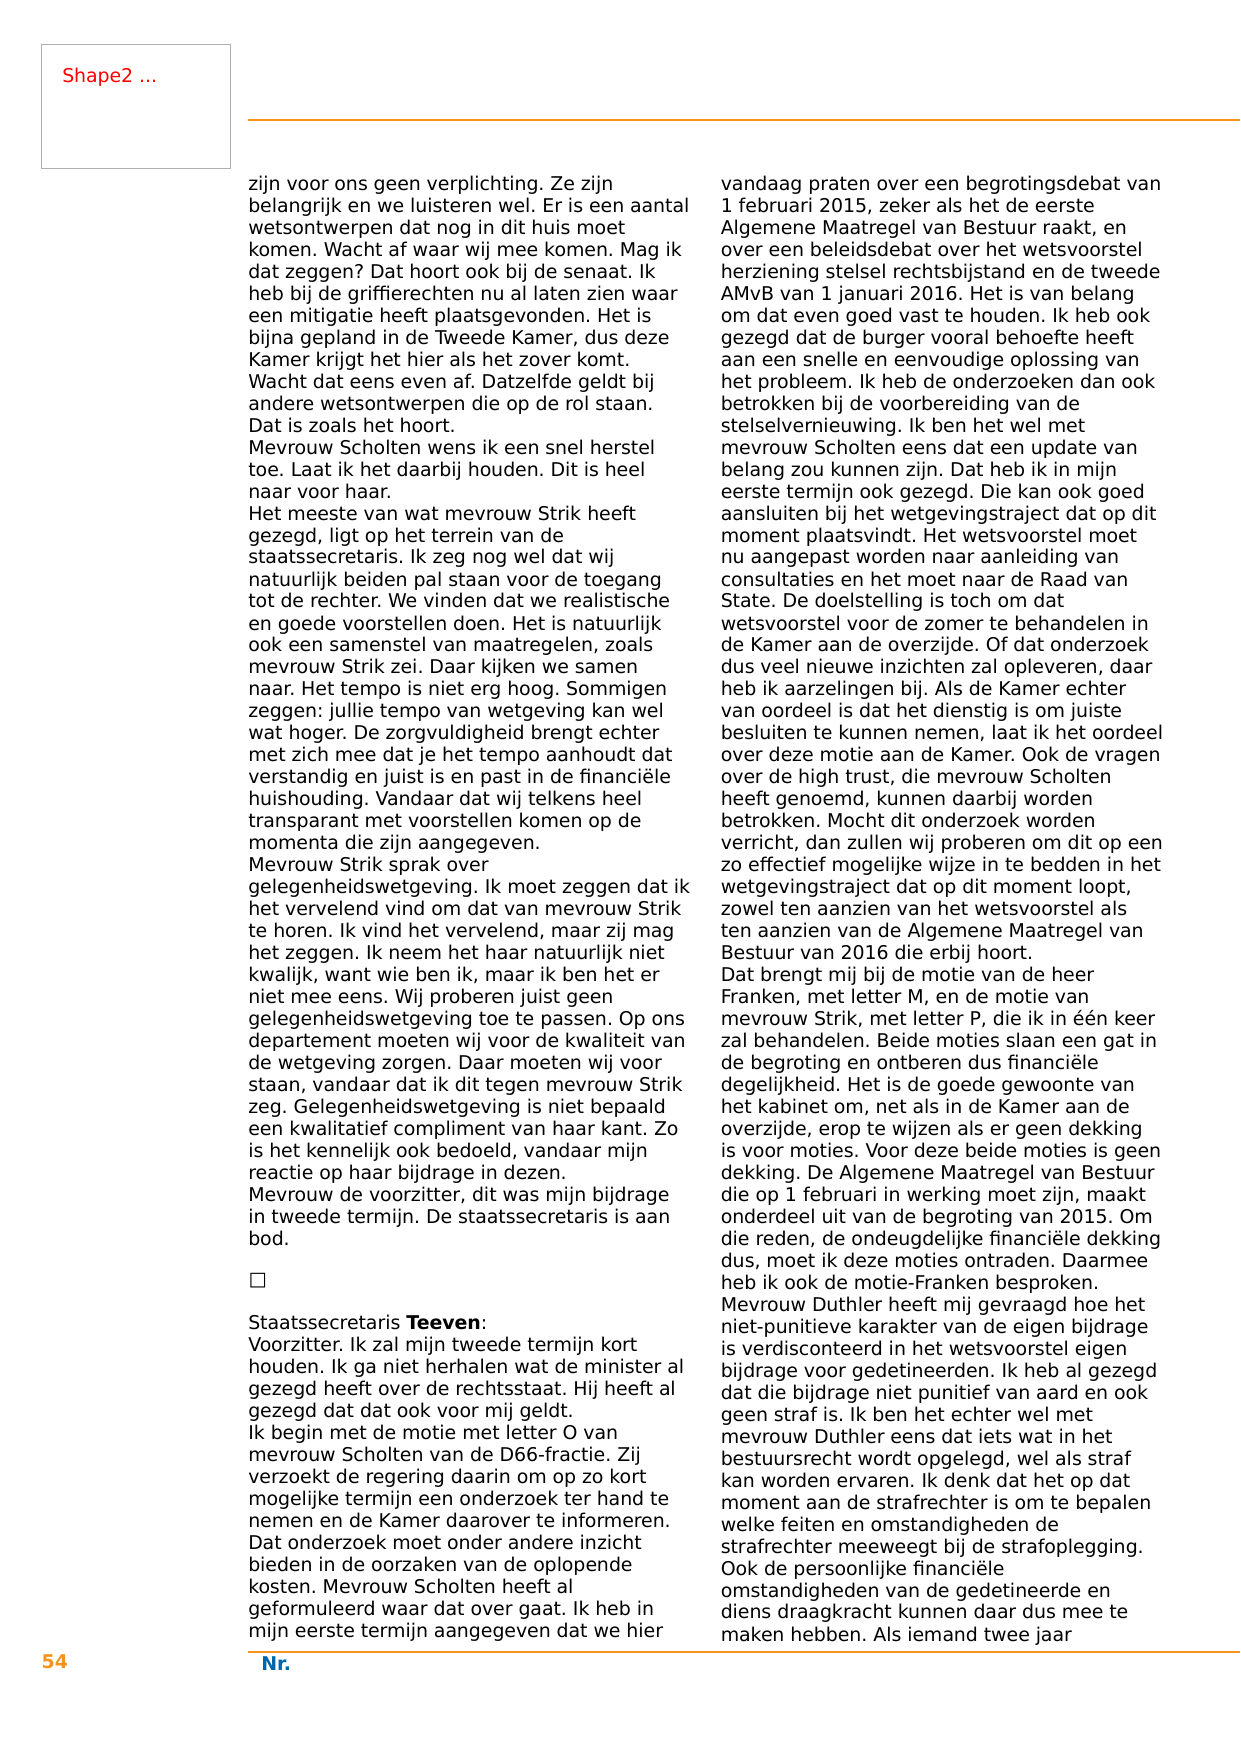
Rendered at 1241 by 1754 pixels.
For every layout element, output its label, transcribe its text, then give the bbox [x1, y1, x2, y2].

text Voorzitter. Ik zal mijn tweede termijn kort houden. Ik ga niet herhalen wat de minister al gezegd heeft over de rechtsstaat. Hij heeft al gezegd dat dat ook voor mij geldt. [248, 1334, 691, 1422]
text Mevrouw de voorzitter, dit was mijn bijdrage in tweede termijn. De staatssecretaris is aan bod. [248, 1184, 691, 1250]
text Ik begin met de motie met letter O van mevrouw Scholten van de D66-fractie. Zij verzoekt de regering daarin om op zo kort mogelijke termijn een onderzoek ter hand te nemen en de Kamer daarover te informeren. Dat onderzoek moet onder andere inzicht bieden in de oorzaken van de oplopende kosten. Mevrouw Scholten heeft al geformuleerd waar dat over gaat. Ik heb in mijn eerste termijn aangegeven dat we hier [248, 1422, 691, 1641]
text Dat brengt mij bij de motie van de heer Franken, met letter M, en de motie van mevrouw Strik, met letter P, die ik in één keer zal behandelen. Beide moties slaan een gat in de begroting en ontberen dus financiële degelijkheid. Het is de goede gewoonte van het kabinet om, net als in de Kamer aan de overzijde, erop te wijzen als er geen dekking is voor moties. Voor deze beide moties is geen dekking. De Algemene Maatregel van Bestuur die op 1 februari in werking moet zijn, maakt onderdeel uit van de begroting van 2015. Om die reden, de ondeugdelijke financiële dekking dus, moet ik deze moties ontraden. Daarmee heb ik ook de motie-Franken besproken. [721, 964, 1163, 1294]
text Mevrouw Duthler heeft mij gevraagd hoe het niet-punitieve karakter van de eigen bijdrage is verdisconteerd in het wetsvoorstel eigen bijdrage voor gedetineerden. Ik heb al gezegd dat die bijdrage niet punitief van aard en ook geen straf is. Ik ben het echter wel met mevrouw Duthler eens dat iets wat in het bestuursrecht wordt opgelegd, wel als straf kan worden ervaren. Ik denk dat het op dat moment aan de strafrechter is om te bepalen welke feiten en omstandigheden de strafrechter meeweegt bij de strafoplegging. Ook de persoonlijke financiële omstandigheden van de gedetineerde en diens draagkracht kunnen daar dus mee te maken hebben. Als iemand twee jaar [721, 1294, 1163, 1645]
text Staatssecretaris Teeven: [248, 1312, 691, 1334]
text zijn voor ons geen verplichting. Ze zijn belangrijk en we luisteren wel. Er is een aantal wetsontwerpen dat nog in dit huis moet komen. Wacht af waar wij mee komen. Mag ik dat zeggen? Dat hoort ook bij de senaat. Ik heb bij de griffierechten nu al laten zien waar een mitigatie heeft plaatsgevonden. Het is bijna gepland in de Tweede Kamer, dus deze Kamer krijgt het hier als het zover komt. Wacht dat eens even af. Datzelfde geldt bij andere wetsontwerpen die op de rol staan. Dat is zoals het hoort. [248, 173, 691, 437]
text Mevrouw Scholten wens ik een snel herstel toe. Laat ik het daarbij houden. Dit is heel naar voor haar. [248, 437, 691, 502]
text vandaag praten over een begrotingsdebat van 1 februari 2015, zeker als het de eerste Algemene Maatregel van Bestuur raakt, en over een beleidsdebat over het wetsvoorstel herziening stelsel rechtsbijstand en de tweede AMvB van 1 januari 2016. Het is van belang om dat even goed vast te houden. Ik heb ook gezegd dat de burger vooral behoefte heeft aan een snelle en eenvoudige oplossing van het probleem. Ik heb de onderzoeken dan ook betrokken bij de voorbereiding van de stelselvernieuwing. Ik ben het wel met mevrouw Scholten eens dat een update van belang zou kunnen zijn. Dat heb ik in mijn eerste termijn ook gezegd. Die kan ook goed aansluiten bij het wetgevingstraject dat op dit moment plaatsvindt. Het wetsvoorstel moet nu aangepast worden naar aanleiding van consultaties en het moet naar de Raad van State. De doelstelling is toch om dat wetsvoorstel voor de zomer te behandelen in de Kamer aan de overzijde. Of dat onderzoek dus veel nieuwe inzichten zal opleveren, daar heb ik aarzelingen bij. Als de Kamer echter van oordeel is dat het dienstig is om juiste besluiten te kunnen nemen, laat ik het oordeel over deze motie aan de Kamer. Ook de vragen over de high trust, die mevrouw Scholten heeft genoemd, kunnen daarbij worden betrokken. Mocht dit onderzoek worden verricht, dan zullen wij proberen om dit op een zo effectief mogelijke wijze in te bedden in het wetgevingstraject dat op dit moment loopt, zowel ten aanzien van het wetsvoorstel als ten aanzien van de Algemene Maatregel van Bestuur van 2016 die erbij hoort. [721, 173, 1163, 964]
text ⬜ [248, 1270, 691, 1292]
text Mevrouw Strik sprak over gelegenheidswetgeving. Ik moet zeggen dat ik het vervelend vind om dat van mevrouw Strik te horen. Ik vind het vervelend, maar zij mag het zeggen. Ik neem het haar natuurlijk niet kwalijk, want wie ben ik, maar ik ben het er niet mee eens. Wij proberen juist geen gelegenheidswetgeving toe te passen. Op ons departement moeten wij voor de kwaliteit van de wetgeving zorgen. Daar moeten wij voor staan, vandaar dat ik dit tegen mevrouw Strik zeg. Gelegenheidswetgeving is niet bepaald een kwalitatief compliment van haar kant. Zo is het kennelijk ook bedoeld, vandaar mijn reactie op haar bijdrage in dezen. [248, 854, 691, 1184]
text Het meeste van wat mevrouw Strik heeft gezegd, ligt op het terrein van de staatssecretaris. Ik zeg nog wel dat wij natuurlijk beiden pal staan voor de toegang tot de rechter. We vinden dat we realistische en goede voorstellen doen. Het is natuurlijk ook een samenstel van maatregelen, zoals mevrouw Strik zei. Daar kijken we samen naar. Het tempo is niet erg hoog. Sommigen zeggen: jullie tempo van wetgeving kan wel wat hoger. De zorgvuldigheid brengt echter met zich mee dat je het tempo aanhoudt dat verstandig en juist is en past in de financiële huishouding. Vandaar dat wij telkens heel transparant met voorstellen komen op de momenta die zijn aangegeven. [248, 502, 691, 854]
